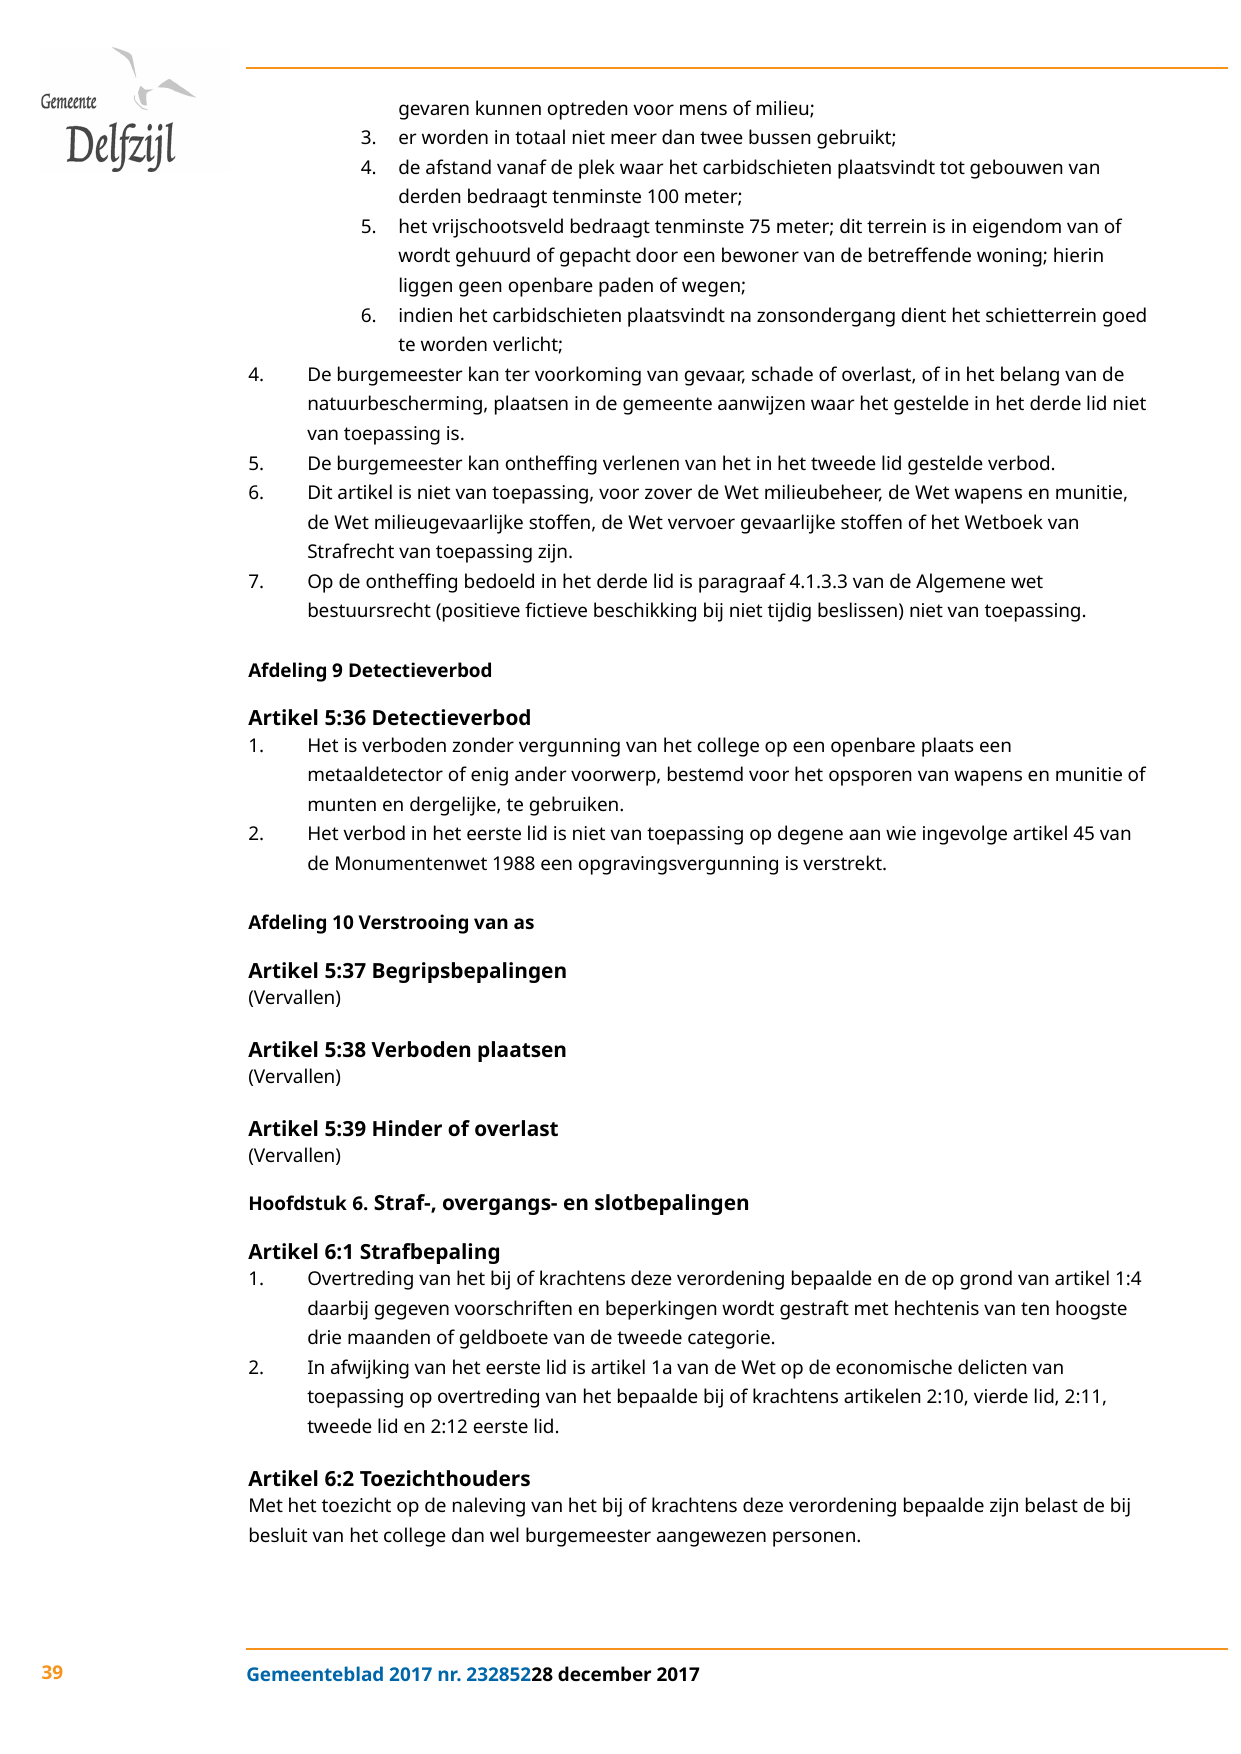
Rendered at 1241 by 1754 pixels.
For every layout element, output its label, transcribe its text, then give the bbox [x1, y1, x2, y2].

list de afstand vanaf de plek waar het carbidschieten plaatsvindt tot gebouwen van derden bedraagt tenminste 100 meter; [361, 154, 1152, 209]
text Artikel 6:2 Toezichthouders [248, 1464, 1152, 1492]
text (Vervallen) [248, 1142, 1152, 1168]
list Het verbod in het eerste lid is niet van toepassing op degene aan wie ingevolge artikel 45 van de Monumentenwet 1988 een opgravingsvergunning is verstrekt. [248, 821, 1152, 876]
text Met het toezicht op de naleving van het bij of krachtens deze verordening bepaalde zijn belast de bij besluit van het college dan wel burgemeester aangewezen personen. [248, 1492, 1152, 1547]
picture [41, 47, 231, 172]
list gevaren kunnen optreden voor mens of milieu; [361, 95, 1152, 121]
text Hoofdstuk 6. Straf-, overgangs- en slotbepalingen [248, 1188, 1152, 1216]
list In afwijking van het eerste lid is artikel 1a van de Wet op de economische delicten van toepassing op overtreding van het bepaalde bij of krachtens artikelen 2:10, vierde lid, 2:11, tweede lid en 2:12 eerste lid. [248, 1354, 1152, 1439]
list Dit artikel is niet van toepassing, voor zover de Wet milieubeheer, de Wet wapens en munitie, de Wet milieugevaarlijke stoffen, de Wet vervoer gevaarlijke stoffen of het Wetboek van Strafrecht van toepassing zijn. [248, 479, 1152, 564]
text Artikel 5:36 Detectieverbod [248, 703, 1152, 732]
list Het is verboden zonder vergunning van het college op een openbare plaats een metaaldetector of enig ander voorwerp, bestemd voor het opsporen van wapens en munitie of munten en dergelijke, te gebruiken. [248, 732, 1152, 817]
list het vrijschootsveld bedraagt tenminste 75 meter; dit terrein is in eigendom van of wordt gehuurd of gepacht door een bewoner van de betreffende woning; hierin liggen geen openbare paden of wegen; [361, 213, 1152, 298]
list De burgemeester kan ter voorkoming van gevaar, schade of overlast, of in het belang van de natuurbescherming, plaatsen in de gemeente aanwijzen waar het gestelde in het derde lid niet van toepassing is. [248, 361, 1152, 446]
text Artikel 5:39 Hinder of overlast [248, 1114, 1152, 1142]
text Afdeling 9 Detectieverbod [248, 657, 1152, 683]
list er worden in totaal niet meer dan twee bussen gebruikt; [361, 124, 1152, 150]
list Op de ontheffing bedoeld in het derde lid is paragraaf 4.1.3.3 van de Algemene wet bestuursrecht (positieve fictieve beschikking bij niet tijdig beslissen) niet van toepassing. [248, 568, 1152, 623]
list Overtreding van het bij of krachtens deze verordening bepaalde en de op grond van artikel 1:4 daarbij gegeven voorschriften en beperkingen wordt gestraft met hechtenis van ten hoogste drie maanden of geldboete van de tweede categorie. [248, 1265, 1152, 1350]
text Afdeling 10 Verstrooing van as [248, 909, 1152, 935]
list indien het carbidschieten plaatsvindt na zonsondergang dient het schietterrein goed te worden verlicht; [361, 302, 1152, 357]
text (Vervallen) [248, 984, 1152, 1010]
text Artikel 5:37 Begripsbepalingen [248, 956, 1152, 984]
text Artikel 6:1 Strafbepaling [248, 1237, 1152, 1265]
text (Vervallen) [248, 1063, 1152, 1089]
list De burgemeester kan ontheffing verlenen van het in het tweede lid gestelde verbod. [248, 450, 1152, 476]
text Artikel 5:38 Verboden plaatsen [248, 1035, 1152, 1063]
